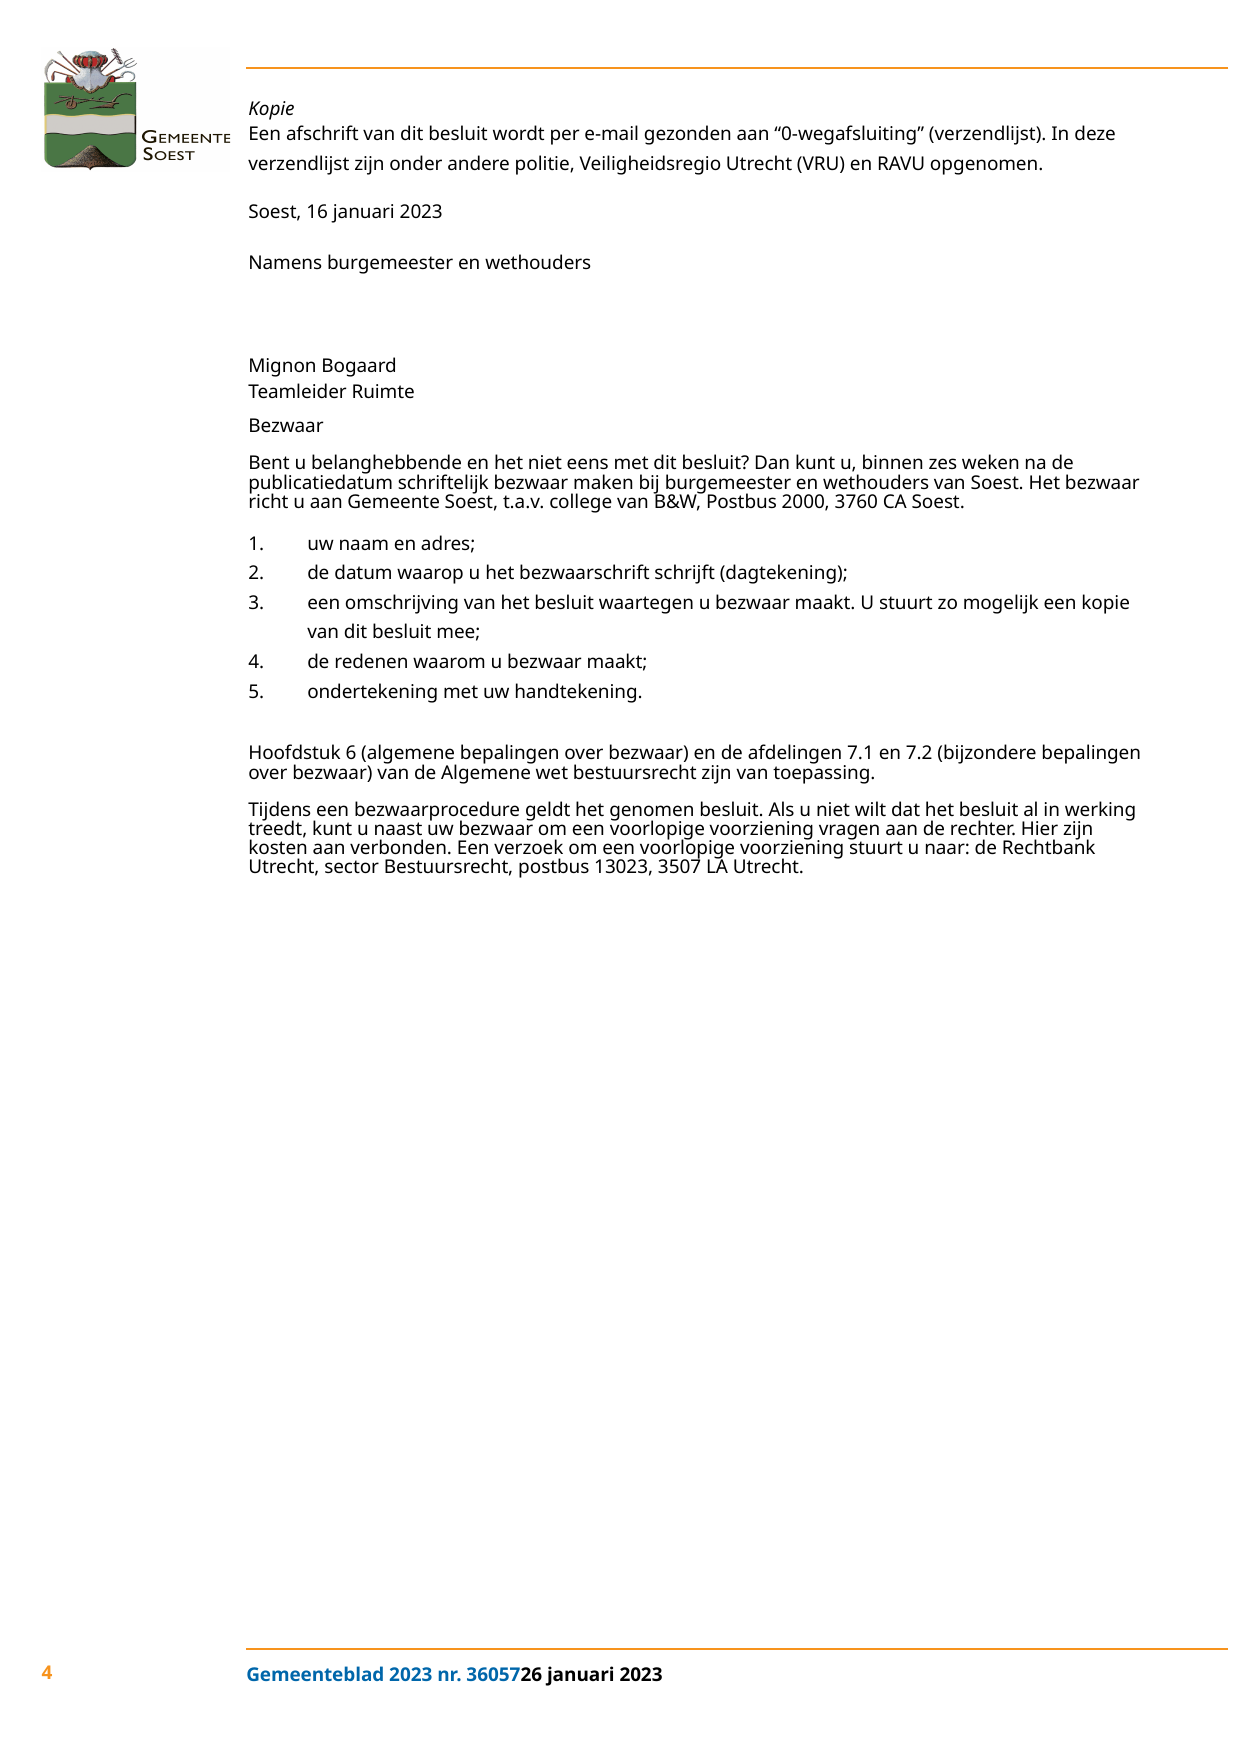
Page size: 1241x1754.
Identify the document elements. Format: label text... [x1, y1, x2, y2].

text Soest, 16 januari 2023 [248, 198, 1152, 224]
text Een afschrift van dit besluit wordt per e-mail gezonden aan “0-wegafsluiting” (verzendlijst). In deze verzendlijst zijn onder andere politie, Veiligheidsregio Utrecht (VRU) en RAVU opgenomen. [248, 121, 1152, 176]
text Namens burgemeester en wethouders [248, 249, 1152, 275]
picture [41, 47, 231, 172]
list de datum waarop u het bezwaarschrift schrijft (dagtekening); [248, 559, 1152, 585]
text Kopie [248, 95, 1152, 121]
text Bent u belanghebbende en het niet eens met dit besluit? Dan kunt u, binnen zes weken na de publicatiedatum schriftelijk bezwaar maken bij burgemeester en wethouders van Soest. Het bezwaar richt u aan Gemeente Soest, t.a.v. college van B&W, Postbus 2000, 3760 CA Soest. [248, 454, 1152, 512]
text Bezwaar [248, 417, 1152, 437]
list uw naam en adres; [248, 530, 1152, 556]
list ondertekening met uw handtekening. [248, 678, 1152, 703]
text Mignon Bogaard [248, 352, 1152, 378]
text Teamleider Ruimte [248, 378, 1152, 404]
text Hoofdstuk 6 (algemene bepalingen over bezwaar) en de afdelingen 7.1 en 7.2 (bijzondere bepalingen over bezwaar) van de Algemene wet bestuursrecht zijn van toepassing. [248, 744, 1152, 783]
list de redenen waarom u bezwaar maakt; [248, 648, 1152, 674]
list een omschrijving van het besluit waartegen u bezwaar maakt. U stuurt zo mogelijk een kopie van dit besluit mee; [248, 589, 1152, 644]
text Tijdens een bezwaarprocedure geldt het genomen besluit. Als u niet wilt dat het besluit al in werking treedt, kunt u naast uw bezwaar om een voorlopige voorziening vragen aan de rechter. Hier zijn kosten aan verbonden. Een verzoek om een voorlopige voorziening stuurt u naar: de Rechtbank Utrecht, sector Bestuursrecht, postbus 13023, 3507 LA Utrecht. [248, 801, 1152, 878]
